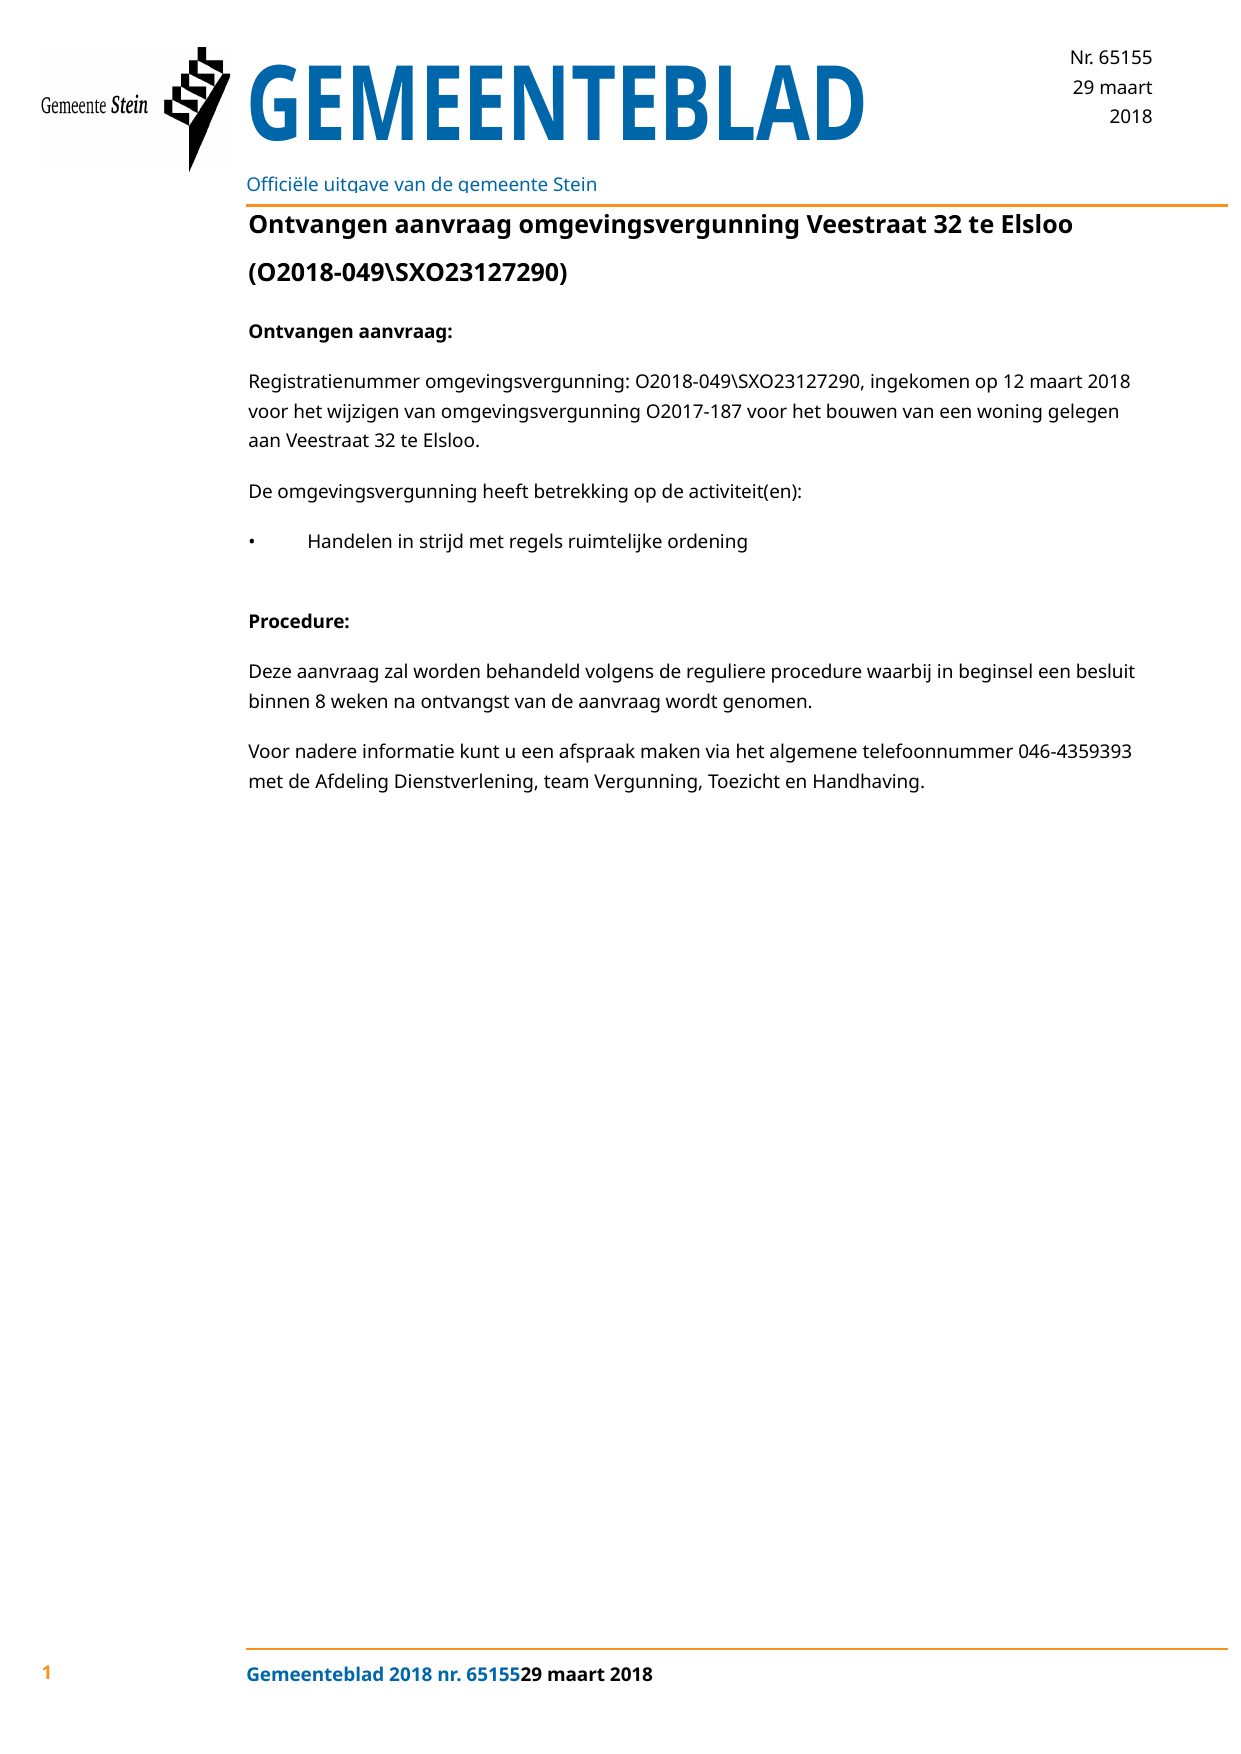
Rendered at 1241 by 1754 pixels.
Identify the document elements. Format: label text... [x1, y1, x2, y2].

text De omgevingsvergunning heeft betrekking op de activiteit(en): [248, 478, 1152, 504]
text Ontvangen aanvraag omgevingsvergunning Veestraat 32 te Elsloo (O2018-049\SXO23127290) [248, 207, 1152, 288]
text Registratienummer omgevingsvergunning: O2018-049\SXO23127290, ingekomen op 12 maart 2018 voor het wijzigen van omgevingsvergunning O2017-187 voor het bouwen van een woning gelegen aan Veestraat 32 te Elsloo. [248, 368, 1152, 453]
text Deze aanvraag zal worden behandeld volgens de reguliere procedure waarbij in beginsel een besluit binnen 8 weken na ontvangst van de aanvraag wordt genomen. [248, 659, 1152, 714]
picture [41, 47, 231, 172]
text Procedure: [248, 608, 1152, 634]
list Handelen in strijd met regels ruimtelijke ordening [248, 528, 1152, 554]
text Ontvangen aanvraag: [248, 318, 1152, 344]
text Voor nadere informatie kunt u een afspraak maken via het algemene telefoonnummer 046-4359393 met de Afdeling Dienstverlening, team Vergunning, Toezicht en Handhaving. [248, 739, 1152, 794]
